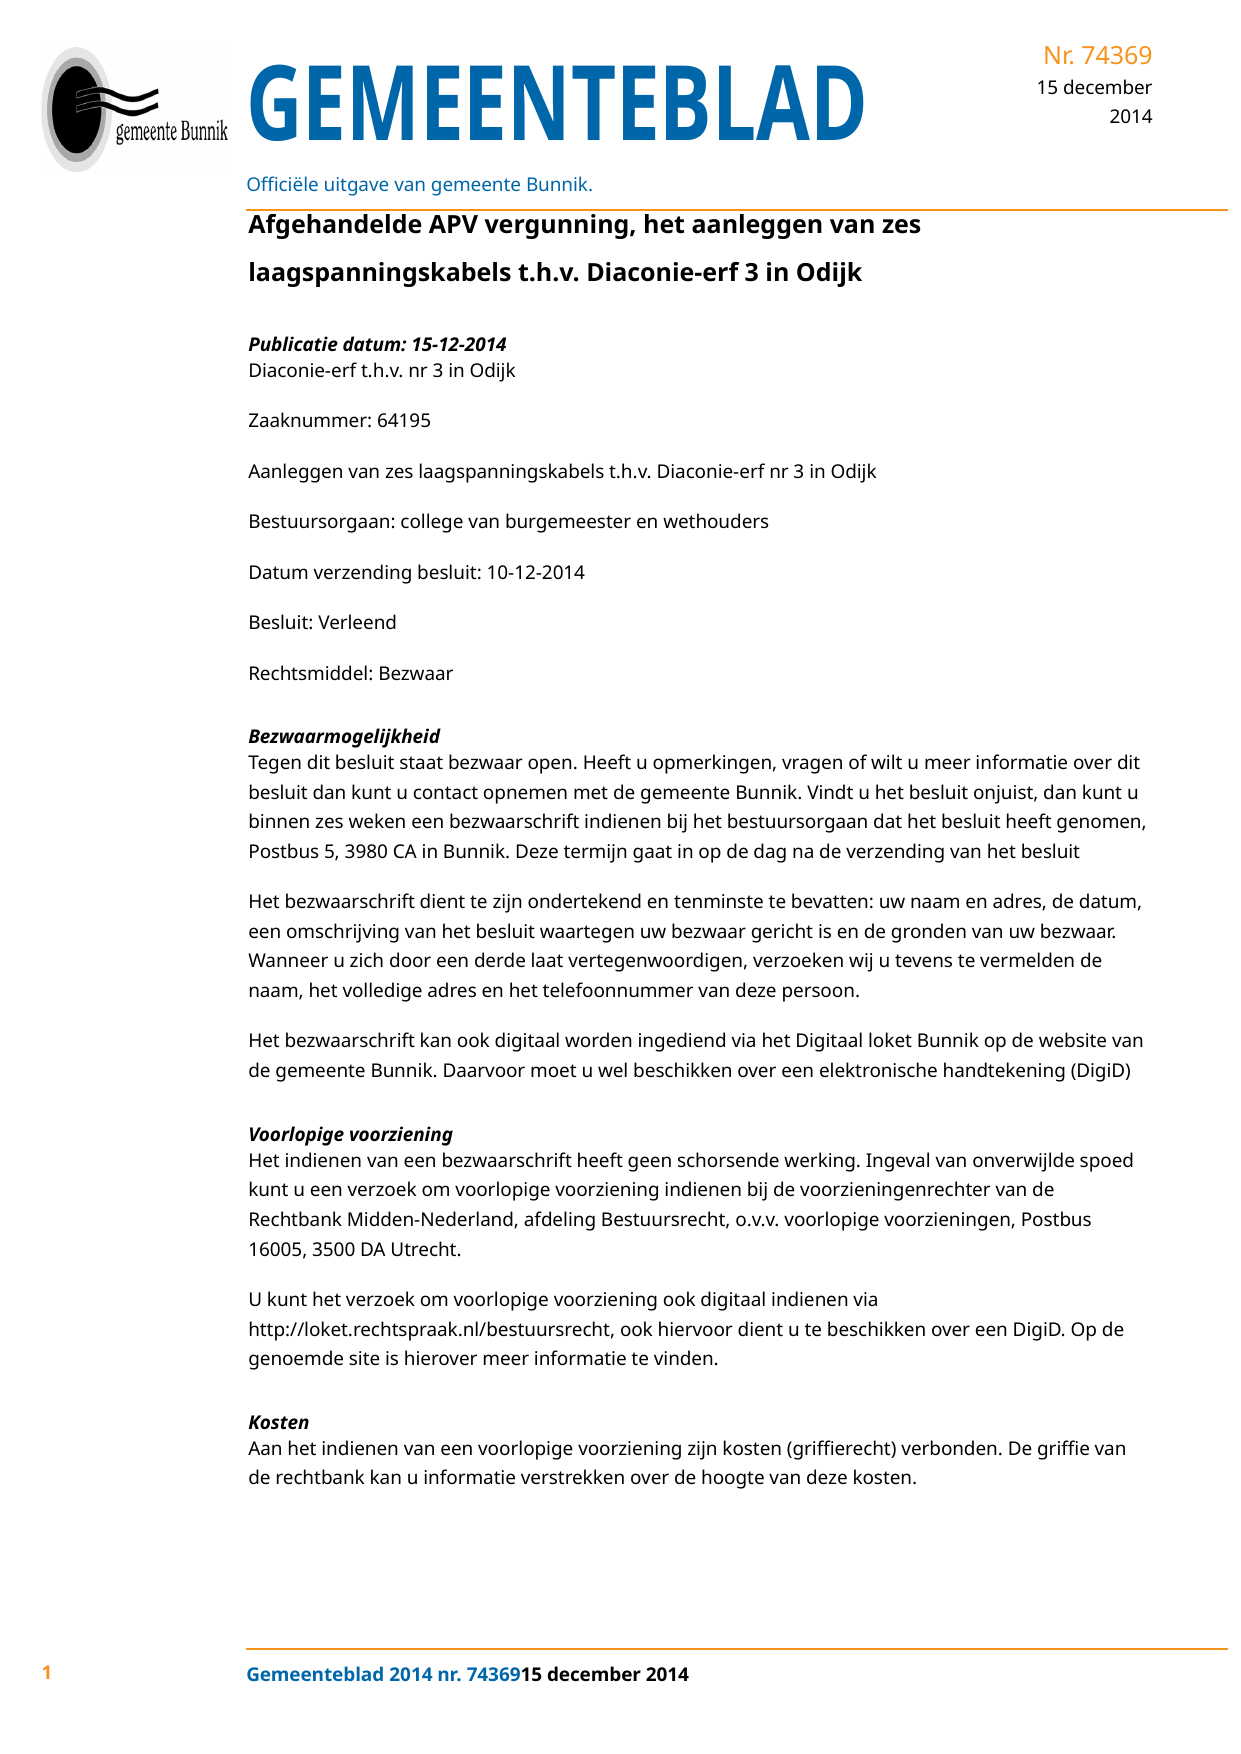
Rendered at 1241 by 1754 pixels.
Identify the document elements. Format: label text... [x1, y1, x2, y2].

text Kosten [248, 1409, 1152, 1435]
text Diaconie-erf t.h.v. nr 3 in Odijk [248, 357, 1152, 383]
text Besluit: Verleend [248, 609, 1152, 635]
text Aan het indienen van een voorlopige voorziening zijn kosten (griffierecht) verbonden. De griffie van de rechtbank kan u informatie verstrekken over de hoogte van deze kosten. [248, 1435, 1152, 1490]
picture [41, 47, 231, 172]
text Tegen dit besluit staat bezwaar open. Heeft u opmerkingen, vragen of wilt u meer informatie over dit besluit dan kunt u contact opnemen met de gemeente Bunnik. Vindt u het besluit onjuist, dan kunt u binnen zes weken een bezwaarschrift indienen bij het bestuursorgaan dat het besluit heeft genomen, Postbus 5, 3980 CA in Bunnik. Deze termijn gaat in op de dag na de verzending van het besluit [248, 749, 1152, 864]
text Bezwaarmogelijkheid [248, 724, 1152, 749]
text Bestuursorgaan: college van burgemeester en wethouders [248, 508, 1152, 534]
text Publicatie datum: 15-12-2014 [248, 331, 1152, 357]
text Het indienen van een bezwaarschrift heeft geen schorsende werking. Ingeval van onverwijlde spoed kunt u een verzoek om voorlopige voorziening indienen bij de voorzieningenrechter van de Rechtbank Midden-Nederland, afdeling Bestuursrecht, o.v.v. voorlopige voorzieningen, Postbus 16005, 3500 DA Utrecht. [248, 1147, 1152, 1261]
text Afgehandelde APV vergunning, het aanleggen van zes laagspanningskabels t.h.v. Diaconie-erf 3 in Odijk [248, 211, 1152, 288]
text Zaaknummer: 64195 [248, 408, 1152, 433]
text U kunt het verzoek om voorlopige voorziening ook digitaal indienen via http://loket.rechtspraak.nl/bestuursrecht, ook hiervoor dient u te beschikken over een DigiD. Op de genoemde site is hierover meer informatie te vinden. [248, 1286, 1152, 1371]
text Rechtsmiddel: Bezwaar [248, 660, 1152, 685]
text Datum verzending besluit: 10-12-2014 [248, 559, 1152, 584]
text Voorlopige voorziening [248, 1121, 1152, 1147]
text Het bezwaarschrift dient te zijn ondertekend en tenminste te bevatten: uw naam en adres, de datum, een omschrijving van het besluit waartegen uw bezwaar gericht is en de gronden van uw bezwaar. Wanneer u zich door een derde laat vertegenwoordigen, verzoeken wij u tevens te vermelden de naam, het volledige adres en het telefoonnummer van deze persoon. [248, 888, 1152, 1003]
text Het bezwaarschrift kan ook digitaal worden ingediend via het Digitaal loket Bunnik op de website van de gemeente Bunnik. Daarvoor moet u wel beschikken over een elektronische handtekening (DigiD) [248, 1028, 1152, 1083]
text Aanleggen van zes laagspanningskabels t.h.v. Diaconie-erf nr 3 in Odijk [248, 458, 1152, 484]
